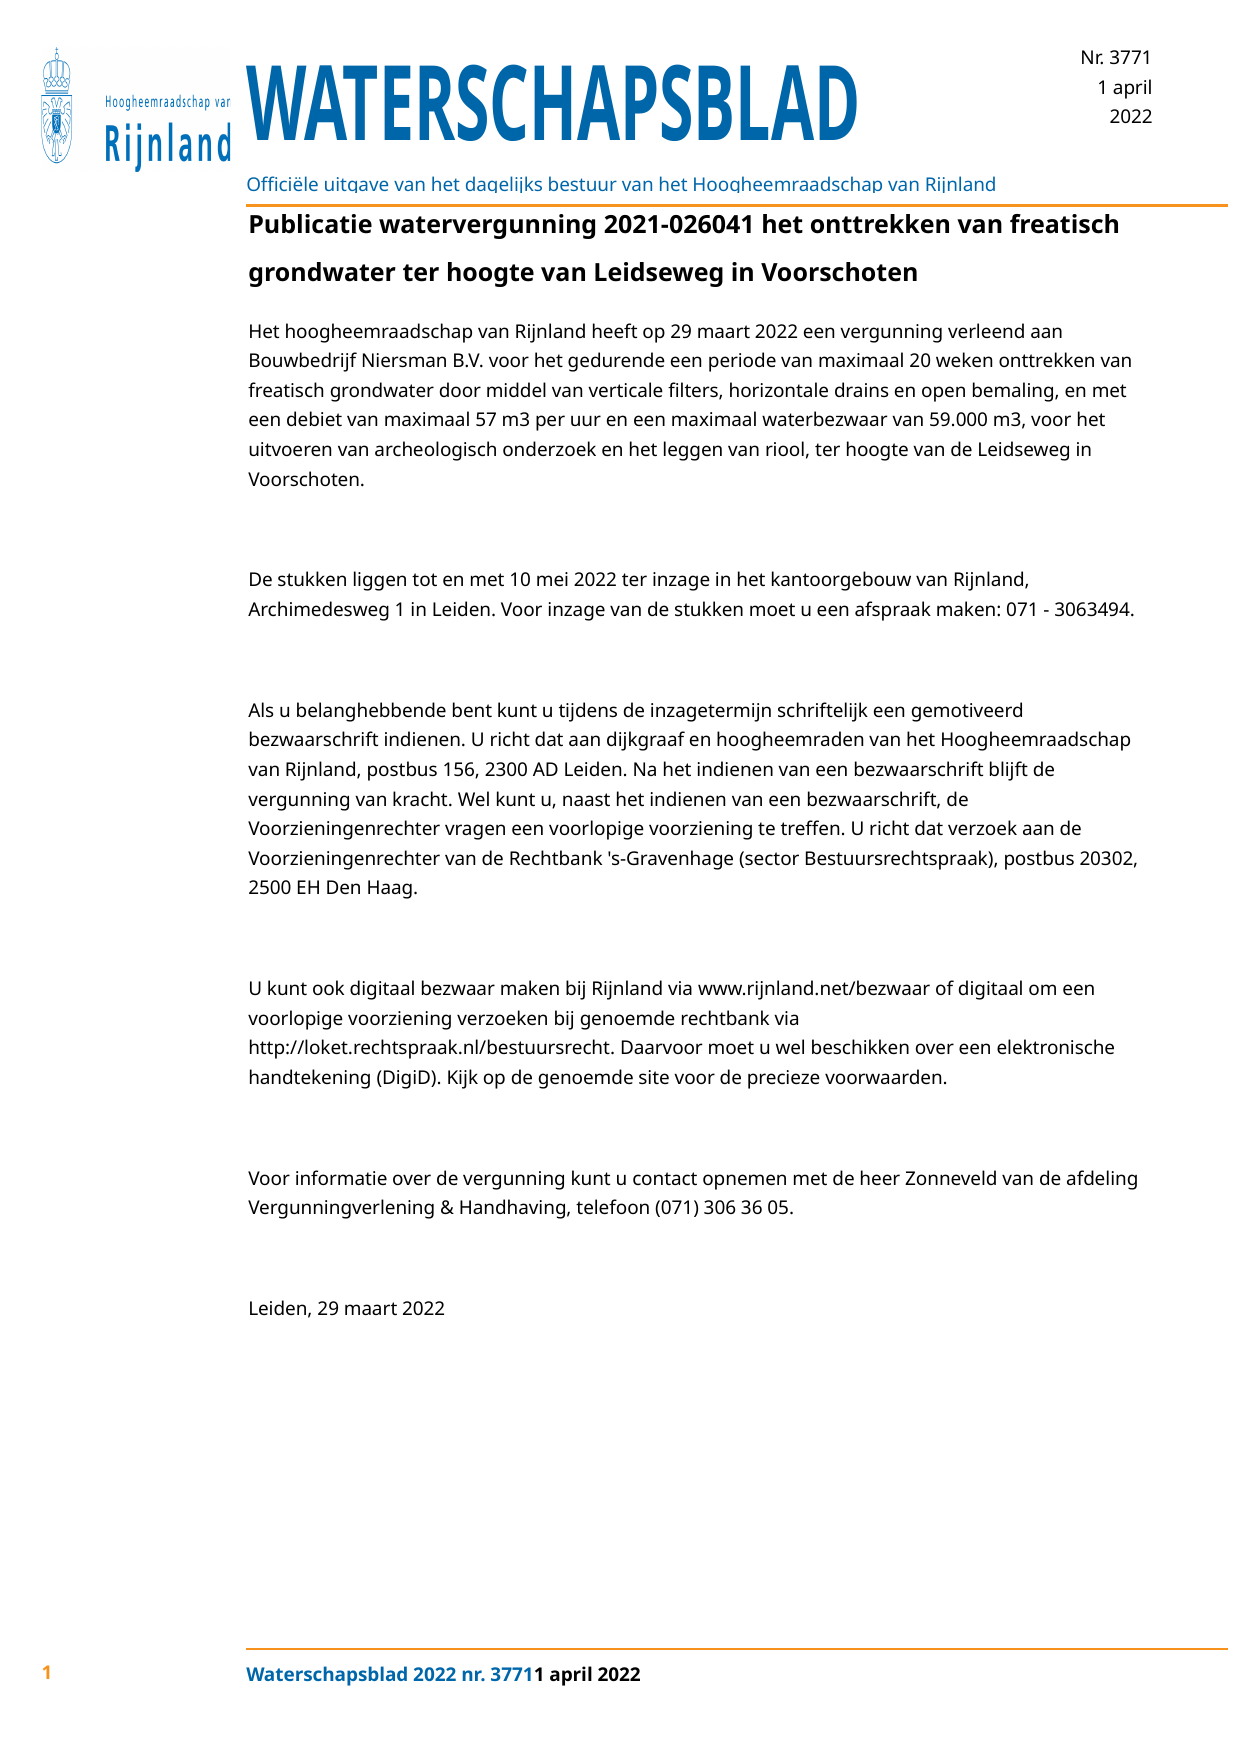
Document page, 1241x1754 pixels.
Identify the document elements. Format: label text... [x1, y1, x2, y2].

text Het hoogheemraadschap van Rijnland heeft op 29 maart 2022 een vergunning verleend aan Bouwbedrijf Niersman B.V. voor het gedurende een periode van maximaal 20 weken onttrekken van freatisch grondwater door middel van verticale filters, horizontale drains en open bemaling, en met een debiet van maximaal 57 m3 per uur en een maximaal waterbezwaar van 59.000 m3, voor het uitvoeren van archeologisch onderzoek en het leggen van riool, ter hoogte van de Leidseweg in Voorschoten. [248, 318, 1152, 492]
text Leiden, 29 maart 2022 [248, 1295, 1152, 1321]
text Publicatie watervergunning 2021-026041 het onttrekken van freatisch grondwater ter hoogte van Leidseweg in Voorschoten [248, 207, 1152, 288]
text De stukken liggen tot en met 10 mei 2022 ter inzage in het kantoorgebouw van Rijnland, Archimedesweg 1 in Leiden. Voor inzage van de stukken moet u een afspraak maken: 071 - 3063494. [248, 567, 1152, 622]
text U kunt ook digitaal bezwaar maken bij Rijnland via www.rijnland.net/bezwaar of digitaal om een voorlopige voorziening verzoeken bij genoemde rechtbank via http://loket.rechtspraak.nl/bestuursrecht. Daarvoor moet u wel beschikken over een elektronische handtekening (DigiD). Kijk op de genoemde site voor de precieze voorwaarden. [248, 975, 1152, 1090]
picture [41, 47, 231, 172]
text Als u belanghebbende bent kunt u tijdens de inzagetermijn schriftelijk een gemotiveerd bezwaarschrift indienen. U richt dat aan dijkgraaf en hoogheemraden van het Hoogheemraadschap van Rijnland, postbus 156, 2300 AD Leiden. Na het indienen van een bezwaarschrift blijft de vergunning van kracht. Wel kunt u, naast het indienen van een bezwaarschrift, de Voorzieningenrechter vragen een voorlopige voorziening te treffen. U richt dat verzoek aan de Voorzieningenrechter van de Rechtbank 's-Gravenhage (sector Bestuursrechtspraak), postbus 20302, 2500 EH Den Haag. [248, 697, 1152, 900]
text Voor informatie over de vergunning kunt u contact opnemen met de heer Zonneveld van de afdeling Vergunningverlening & Handhaving, telefoon (071) 306 36 05. [248, 1165, 1152, 1220]
